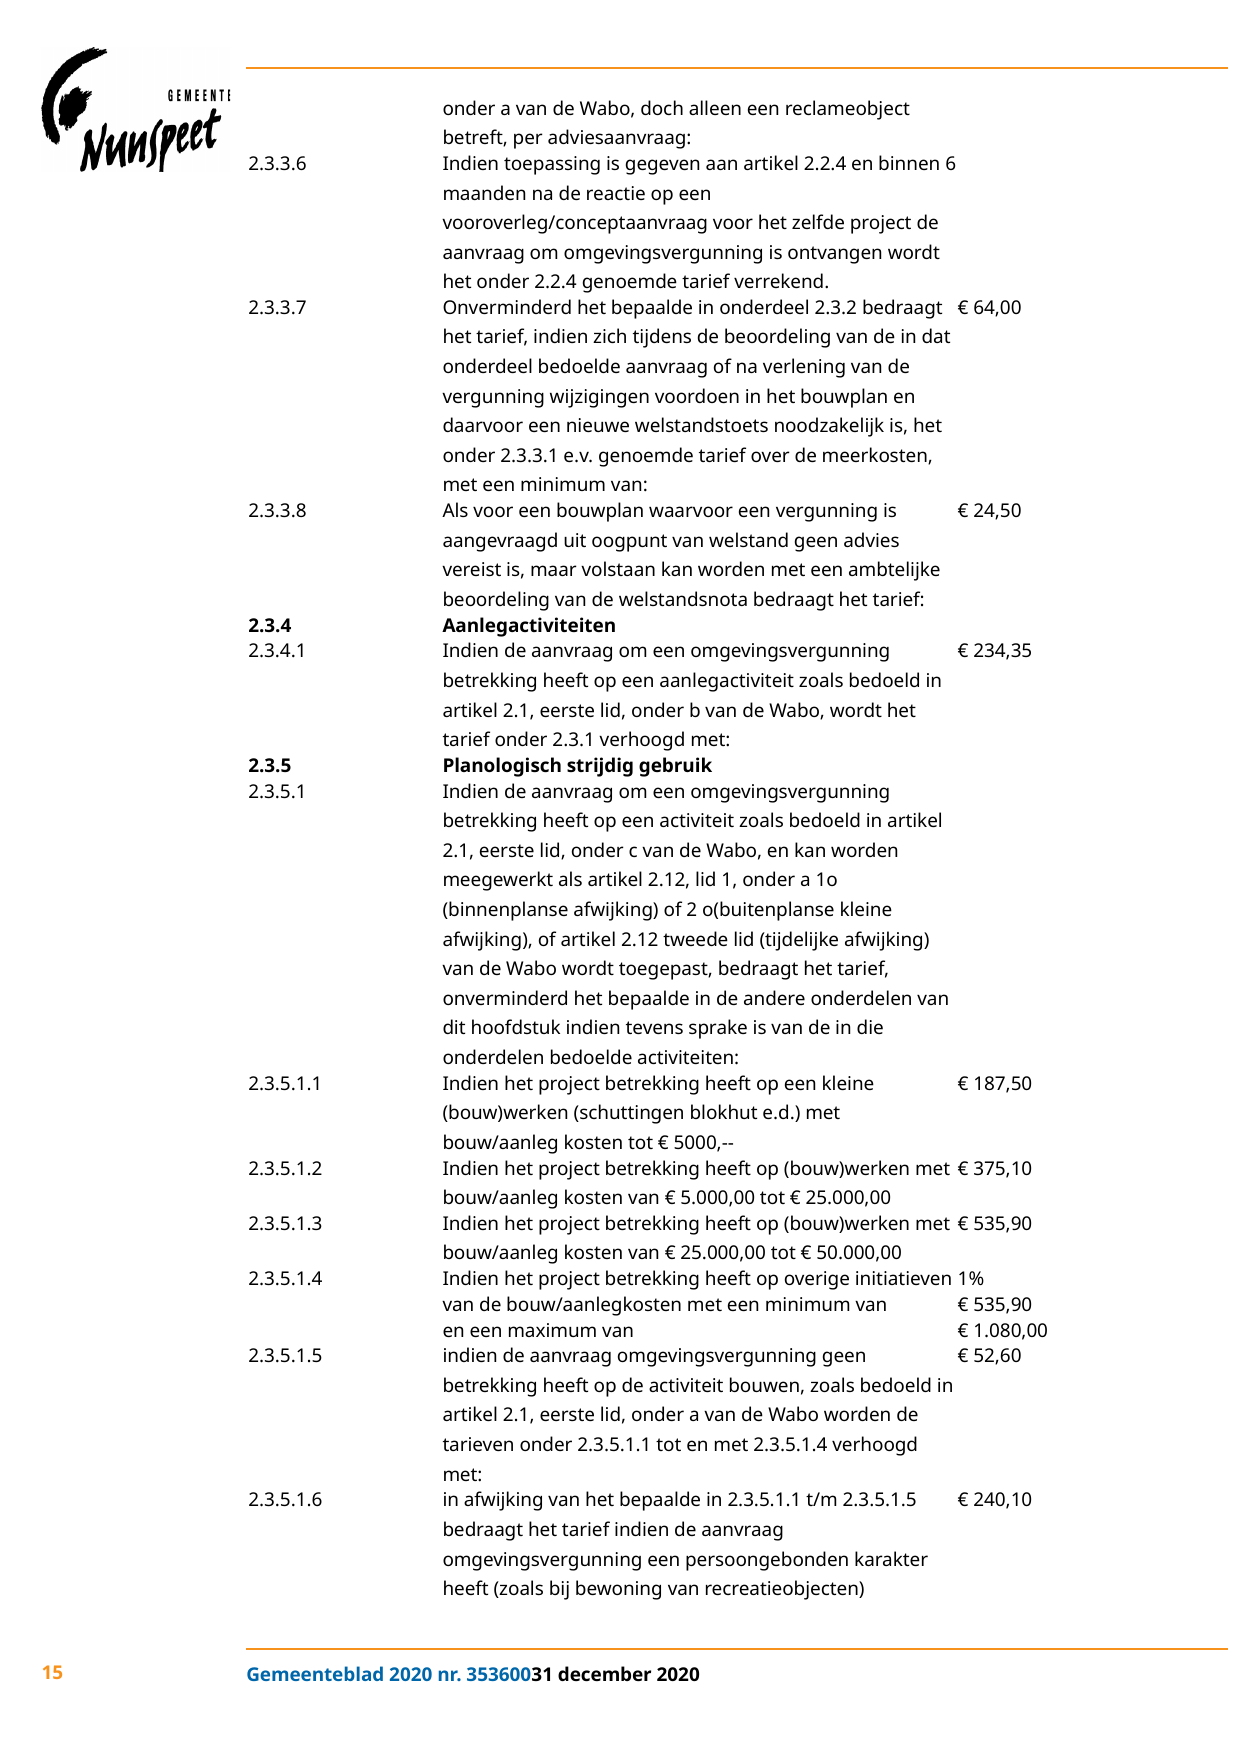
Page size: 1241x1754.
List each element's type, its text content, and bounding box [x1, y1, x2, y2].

table_cell € 240,10 [958, 1487, 1152, 1601]
table_cell en een maximum van [442, 1317, 957, 1342]
table_cell Indien de aanvraag om een omgevingsvergunning betrekking heeft op een aanlegactiviteit zoals bedoeld in artikel 2.1, eerste lid, onder b van de Wabo, wordt het tarief onder 2.3.1 verhoogd met: [442, 638, 957, 752]
table_cell 2.3.5.1.6 [248, 1487, 442, 1601]
table_cell € 234,35 [958, 638, 1152, 752]
table_cell 2.3.5.1.1 [248, 1070, 442, 1155]
table_cell 2.3.5.1.5 [248, 1343, 442, 1487]
table_cell 2.3.5.1.3 [248, 1210, 442, 1265]
table_cell Indien het project betrekking heeft op overige initiatieven [442, 1265, 957, 1291]
table_cell 2.3.3.7 [248, 294, 442, 497]
table_cell [248, 1317, 442, 1342]
table_cell Indien toepassing is gegeven aan artikel 2.2.4 en binnen 6 maanden na de reactie op een vooroverleg/conceptaanvraag voor het zelfde project de aanvraag om omgevingsvergunning is ontvangen wordt het onder 2.2.4 genoemde tarief verrekend. [442, 150, 957, 294]
table_cell 2.3.4.1 [248, 638, 442, 752]
table_cell € 187,50 [958, 1070, 1152, 1155]
table_cell [958, 778, 1152, 1070]
table_cell [248, 1291, 442, 1317]
table_cell 2.3.5.1 [248, 778, 442, 1070]
table_cell 2.3.4 [248, 612, 442, 638]
table_cell Indien het project betrekking heeft op (bouw)werken met bouw/aanleg kosten van € 5.000,00 tot € 25.000,00 [442, 1155, 957, 1210]
table_cell 2.3.5.1.4 [248, 1265, 442, 1291]
table_cell Indien de aanvraag om een omgevingsvergunning betrekking heeft op een activiteit zoals bedoeld in artikel 2.1, eerste lid, onder c van de Wabo, en kan worden meegewerkt als artikel 2.12, lid 1, onder a 1o (binnenplanse afwijking) of 2 o(buitenplanse kleine afwijking), of artikel 2.12 tweede lid (tijdelijke afwijking) van de Wabo wordt toegepast, bedraagt het tarief, onverminderd het bepaalde in de andere onderdelen van dit hoofdstuk indien tevens sprake is van de in die onderdelen bedoelde activiteiten: [442, 778, 957, 1070]
table_cell 2.3.3.6 [248, 150, 442, 294]
table_cell 2.3.5 [248, 752, 442, 778]
table_cell Indien het project betrekking heeft op (bouw)werken met bouw/aanleg kosten van € 25.000,00 tot € 50.000,00 [442, 1210, 957, 1265]
table_cell Als voor een bouwplan waarvoor een vergunning is aangevraagd uit oogpunt van welstand geen advies vereist is, maar volstaan kan worden met een ambtelijke beoordeling van de welstandsnota bedraagt het tarief: [442, 498, 957, 612]
table_cell Aanlegactiviteiten [442, 612, 957, 638]
table_cell € 375,10 [958, 1155, 1152, 1210]
table_cell Planologisch strijdig gebruik [442, 752, 957, 778]
table_cell in afwijking van het bepaalde in 2.3.5.1.1 t/m 2.3.5.1.5 bedraagt het tarief indien de aanvraag omgevingsvergunning een persoongebonden karakter heeft (zoals bij bewoning van recreatieobjecten) [442, 1487, 957, 1601]
table_cell € 1.080,00 [958, 1317, 1152, 1342]
table_cell € 535,90 [958, 1210, 1152, 1265]
table_cell € 24,50 [958, 498, 1152, 612]
table_cell onder a van de Wabo, doch alleen een reclameobject betreft, per adviesaanvraag: [442, 95, 957, 150]
table_cell € 52,60 [958, 1343, 1152, 1487]
table_cell € 64,00 [958, 294, 1152, 497]
table_cell [958, 612, 1152, 638]
table_cell 1% [958, 1265, 1152, 1291]
table_cell € 535,90 [958, 1291, 1152, 1317]
table_cell 2.3.5.1.2 [248, 1155, 442, 1210]
table_cell 2.3.3.8 [248, 498, 442, 612]
table_cell van de bouw/aanlegkosten met een minimum van [442, 1291, 957, 1317]
table_cell [958, 95, 1152, 150]
picture [41, 47, 231, 172]
table_cell Indien het project betrekking heeft op een kleine (bouw)werken (schuttingen blokhut e.d.) met bouw/aanleg kosten tot € 5000,-- [442, 1070, 957, 1155]
table_cell Onverminderd het bepaalde in onderdeel 2.3.2 bedraagt het tarief, indien zich tijdens de beoordeling van de in dat onderdeel bedoelde aanvraag of na verlening van de vergunning wijzigingen voordoen in het bouwplan en daarvoor een nieuwe welstandstoets noodzakelijk is, het onder 2.3.3.1 e.v. genoemde tarief over de meerkosten, met een minimum van: [442, 294, 957, 497]
table_cell [958, 752, 1152, 778]
table_cell indien de aanvraag omgevingsvergunning geen betrekking heeft op de activiteit bouwen, zoals bedoeld in artikel 2.1, eerste lid, onder a van de Wabo worden de tarieven onder 2.3.5.1.1 tot en met 2.3.5.1.4 verhoogd met: [442, 1343, 957, 1487]
table_cell [958, 150, 1152, 294]
table_cell [248, 95, 442, 150]
